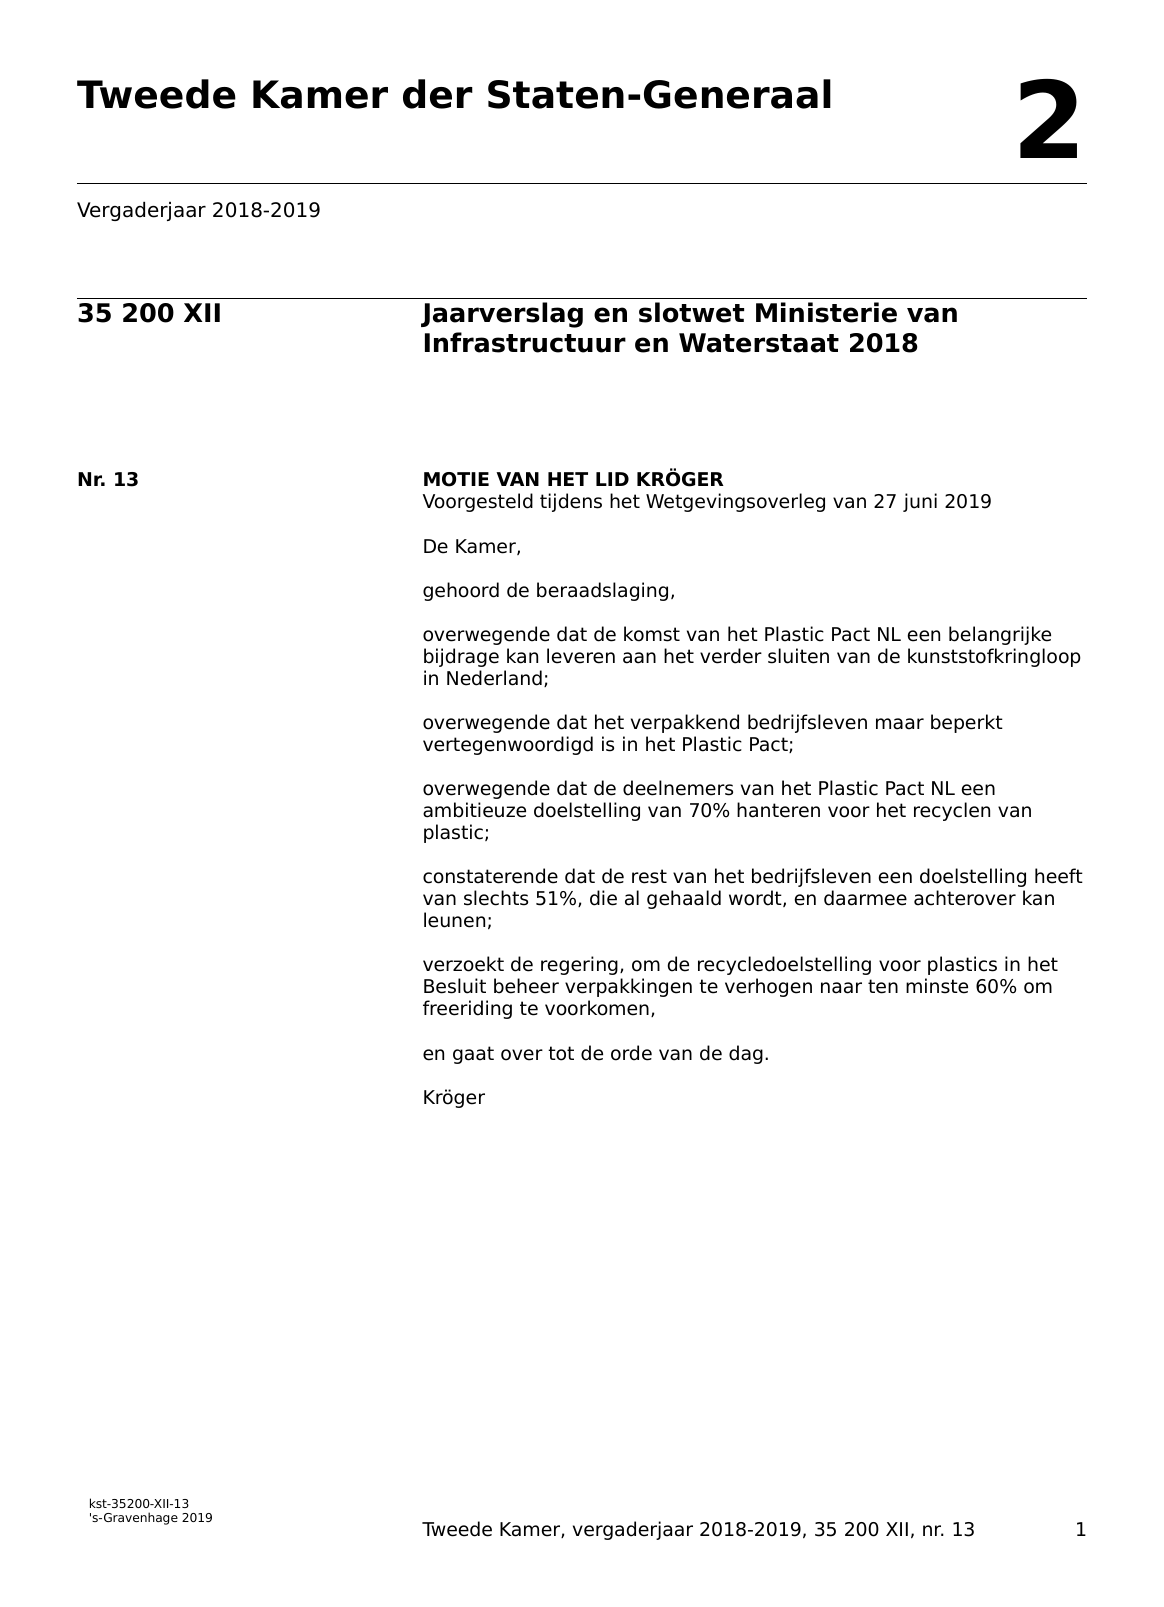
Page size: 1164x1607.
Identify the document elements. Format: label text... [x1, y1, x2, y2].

text overwegende dat het verpakkend bedrijfsleven maar beperkt vertegenwoordigd is in het Plastic Pact; [422, 712, 1087, 756]
text Voorgesteld tijdens het Wetgevingsoverleg van 27 juni 2019 [422, 491, 1087, 513]
text kst-35200-XII-13 [88, 1497, 323, 1511]
table_header Tweede Kamer der Staten-Generaal [77, 59, 886, 183]
text gehoord de beraadslaging, [422, 580, 1087, 602]
table_cell Vergaderjaar 2018-2019 [77, 184, 1087, 298]
text Kröger [422, 1087, 1087, 1109]
text 's-Gravenhage 2019 [88, 1511, 323, 1525]
text en gaat over tot de orde van de dag. [422, 1042, 1087, 1064]
text overwegende dat de komst van het Plastic Pact NL een belangrijke bijdrage kan leveren aan het verder sluiten van de kunststofkringloop in Nederland; [422, 624, 1087, 690]
text verzoekt de regering, om de recycledoelstelling voor plastics in het Besluit beheer verpakkingen te verhogen naar ten minste 60% om freeriding te voorkomen, [422, 954, 1087, 1020]
subtitle Nr. 13 MOTIE VAN HET LID KRÖGER [77, 469, 1087, 491]
text constaterende dat de rest van het bedrijfsleven een doelstelling heeft van slechts 51%, die al gehaald wordt, en daarmee achterover kan leunen; [422, 866, 1087, 932]
text overwegende dat de deelnemers van het Plastic Pact NL een ambitieuze doelstelling van 70% hanteren voor het recyclen van plastic; [422, 778, 1087, 844]
subtitle 35 200 XII Jaarverslag en slotwet Ministerie van Infrastructuur en Waterstaat 2018 [77, 299, 1087, 358]
text De Kamer, [422, 536, 1087, 557]
table_header 2 [886, 59, 1087, 183]
